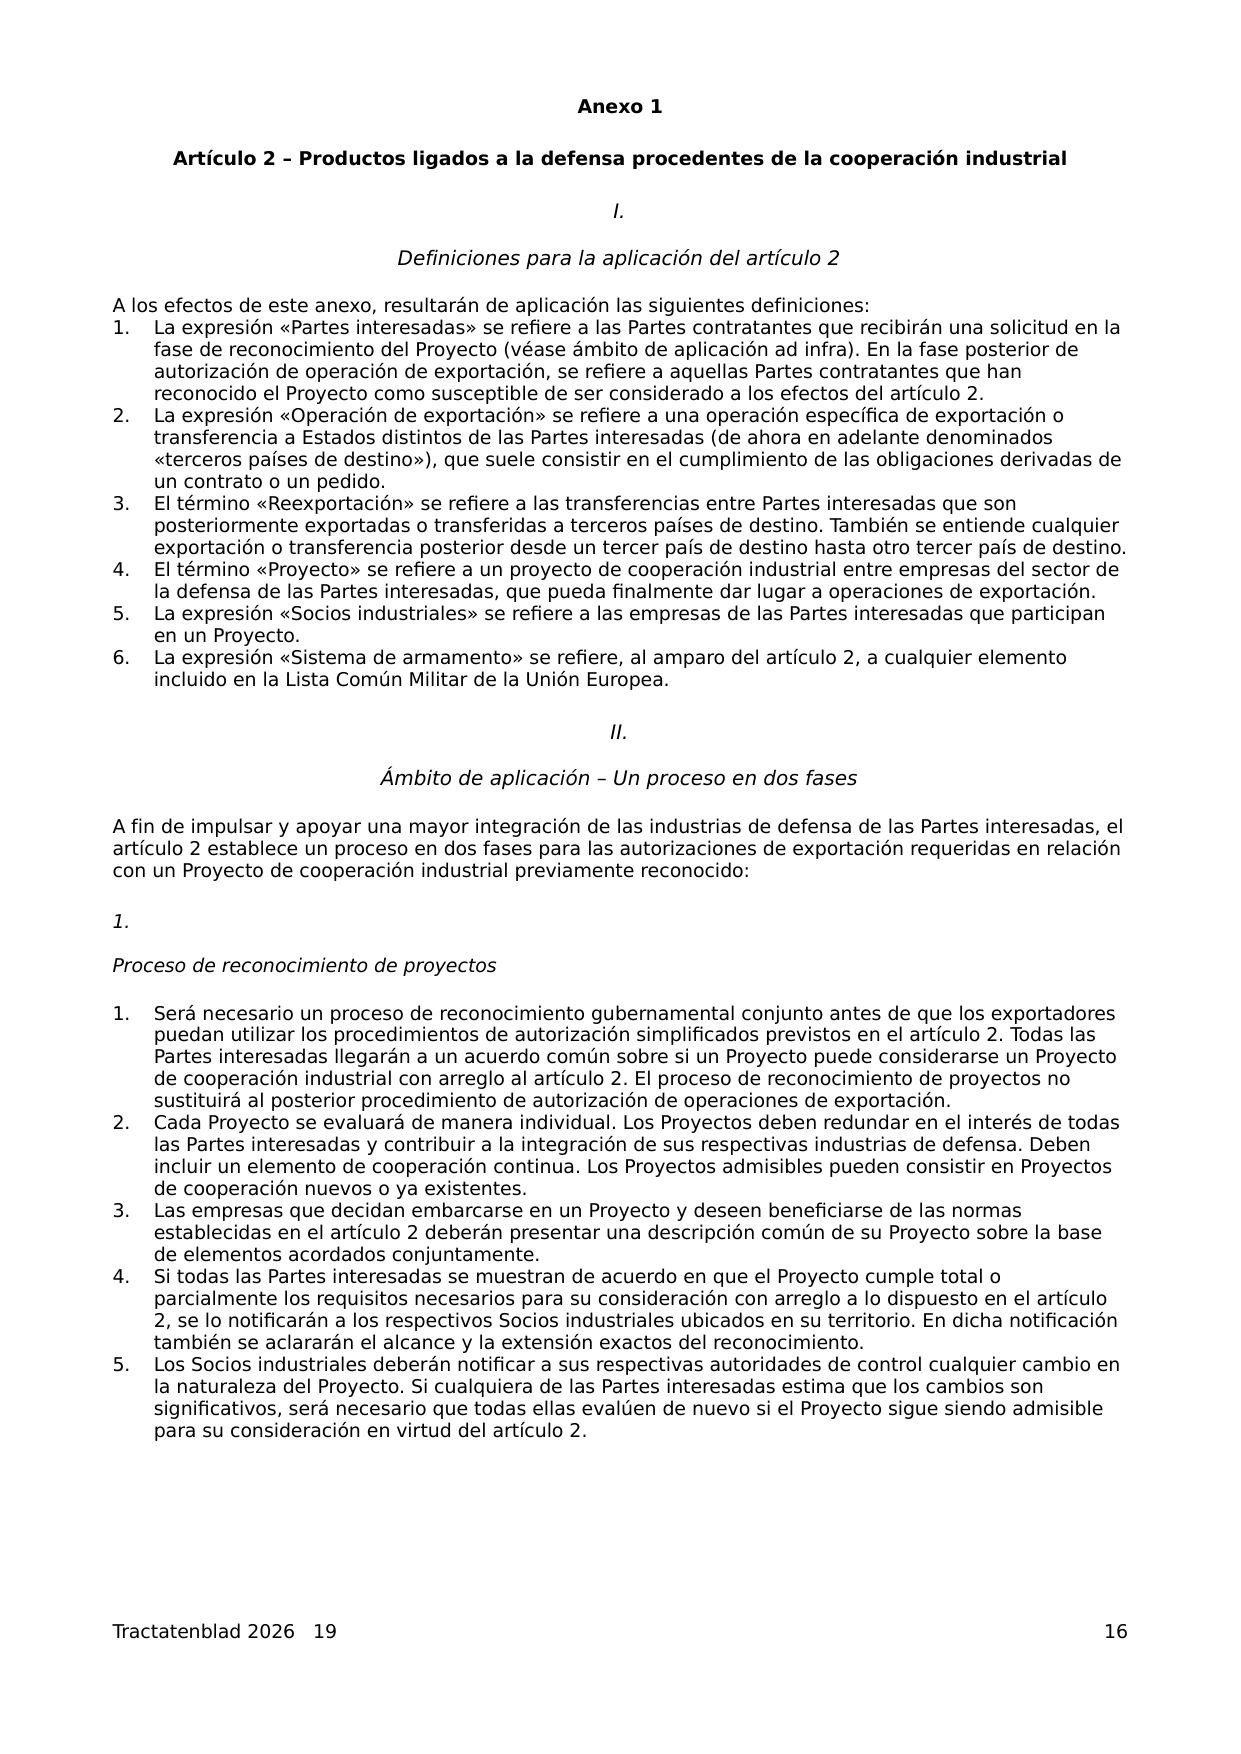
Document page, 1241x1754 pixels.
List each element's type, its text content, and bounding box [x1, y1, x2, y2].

text 4. El término «Proyecto» se refiere a un proyecto de cooperación industrial entre empresas del sector de la defensa de las Partes interesadas, que pueda finalmente dar lugar a operaciones de exportación. [112, 559, 1128, 603]
text 3. Las empresas que decidan embarcarse en un Proyecto y deseen beneficiarse de las normas establecidas en el artículo 2 deberán presentar una descripción común de su Proyecto sobre la base de elementos acordados conjuntamente. [112, 1200, 1128, 1266]
subtitle Anexo 1 [112, 96, 1128, 118]
subtitle II. Ámbito de aplicación – Un proceso en dos fases [112, 721, 1128, 791]
text 1. Será necesario un proceso de reconocimiento gubernamental conjunto antes de que los exportadores puedan utilizar los procedimientos de autorización simplificados previstos en el artículo 2. Todas las Partes interesadas llegarán a un acuerdo común sobre si un Proyecto puede considerarse un Proyecto de cooperación industrial con arreglo al artículo 2. El proceso de reconocimiento de proyectos no sustituirá al posterior procedimiento de autorización de operaciones de exportación. [112, 1002, 1128, 1112]
text 5. Los Socios industriales deberán notificar a sus respectivas autoridades de control cualquier cambio en la naturaleza del Proyecto. Si cualquiera de las Partes interesadas estima que los cambios son significativos, será necesario que todas ellas evalúen de nuevo si el Proyecto sigue siendo admisible para su consideración en virtud del artículo 2. [112, 1354, 1128, 1442]
text 2. La expresión «Operación de exportación» se refiere a una operación específica de exportación o transferencia a Estados distintos de las Partes interesadas (de ahora en adelante denominados «terceros países de destino»), que suele consistir en el cumplimiento de las obligaciones derivadas de un contrato o un pedido. [112, 405, 1128, 493]
text 3. El término «Reexportación» se refiere a las transferencias entre Partes interesadas que son posteriormente exportadas o transferidas a terceros países de destino. También se entiende cualquier exportación o transferencia posterior desde un tercer país de destino hasta otro tercer país de destino. [112, 493, 1128, 559]
text A fin de impulsar y apoyar una mayor integración de las industrias de defensa de las Partes interesadas, el artículo 2 establece un proceso en dos fases para las autorizaciones de exportación requeridas en relación con un Proyecto de cooperación industrial previamente reconocido: [112, 816, 1128, 881]
subtitle 1. Proceso de reconocimiento de proyectos [112, 911, 1128, 977]
text 6. La expresión «Sistema de armamento» se refiere, al amparo del artículo 2, a cualquier elemento incluido en la Lista Común Militar de la Unión Europea. [112, 647, 1128, 691]
text 2. Cada Proyecto se evaluará de manera individual. Los Proyectos deben redundar en el interés de todas las Partes interesadas y contribuir a la integración de sus respectivas industrias de defensa. Deben incluir un elemento de cooperación continua. Los Proyectos admisibles pueden consistir en Proyectos de cooperación nuevos o ya existentes. [112, 1112, 1128, 1200]
subtitle I. Definiciones para la aplicación del artículo 2 [112, 200, 1128, 270]
text 5. La expresión «Socios industriales» se refiere a las empresas de las Partes interesadas que participan en un Proyecto. [112, 603, 1128, 647]
subtitle Artículo 2 – Productos ligados a la defensa procedentes de la cooperación industrial [112, 148, 1128, 170]
text A los efectos de este anexo, resultarán de aplicación las siguientes definiciones: [112, 295, 1128, 317]
text 1. La expresión «Partes interesadas» se refiere a las Partes contratantes que recibirán una solicitud en la fase de reconocimiento del Proyecto (véase ámbito de aplicación ad infra). En la fase posterior de autorización de operación de exportación, se refiere a aquellas Partes contratantes que han reconocido el Proyecto como susceptible de ser considerado a los efectos del artículo 2. [112, 317, 1128, 405]
text 4. Si todas las Partes interesadas se muestran de acuerdo en que el Proyecto cumple total o parcialmente los requisitos necesarios para su consideración con arreglo a lo dispuesto en el artículo 2, se lo notificarán a los respectivos Socios industriales ubicados en su territorio. En dicha notificación también se aclararán el alcance y la extensión exactos del reconocimiento. [112, 1266, 1128, 1354]
